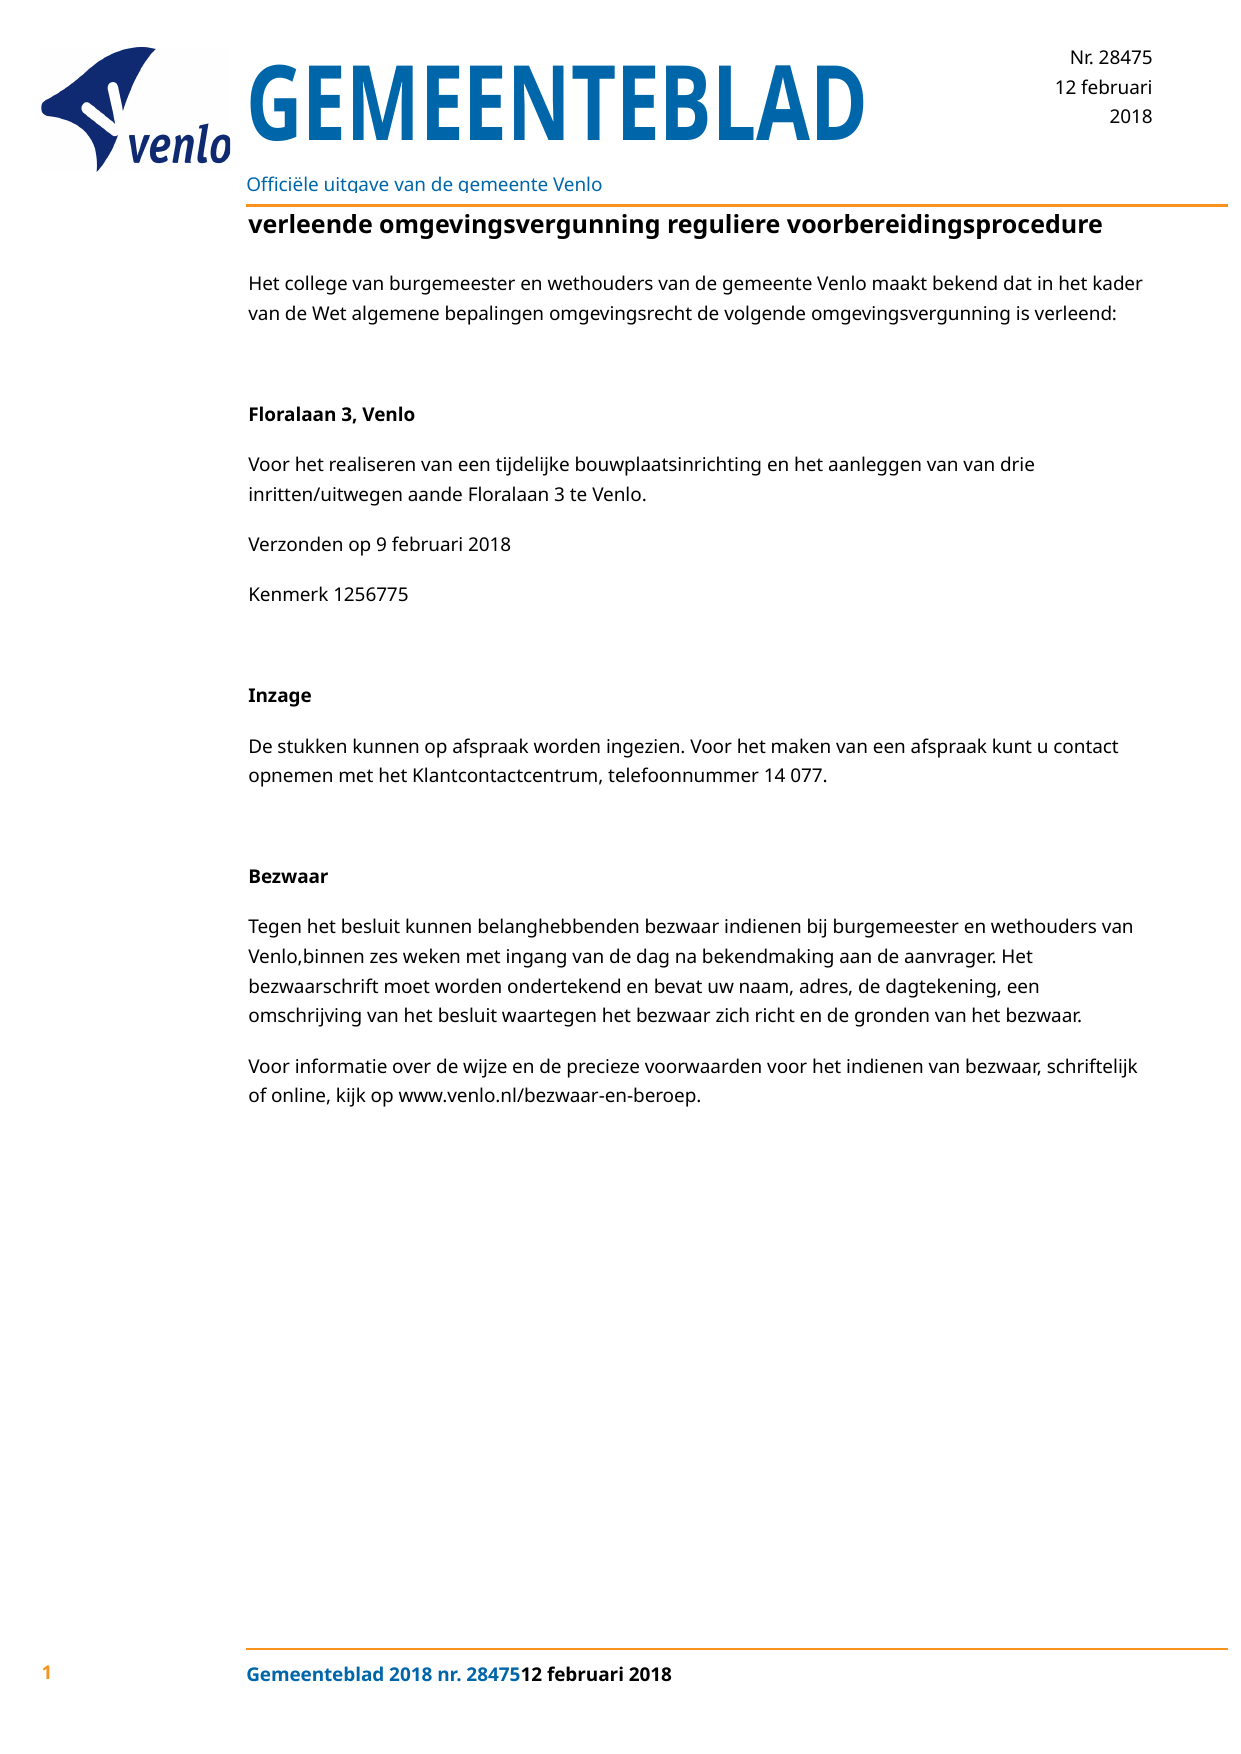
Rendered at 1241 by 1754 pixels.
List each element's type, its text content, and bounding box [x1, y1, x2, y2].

text verleende omgevingsvergunning reguliere voorbereidingsprocedure [248, 207, 1152, 241]
text Floralaan 3, Venlo [248, 401, 1152, 426]
text Voor het realiseren van een tijdelijke bouwplaatsinrichting en het aanleggen van van drie inritten/uitwegen aande Floralaan 3 te Venlo. [248, 451, 1152, 506]
text Bezwaar [248, 863, 1152, 889]
text Kenmerk 1256775 [248, 582, 1152, 607]
text Het college van burgemeester en wethouders van de gemeente Venlo maakt bekend dat in het kader van de Wet algemene bepalingen omgevingsrecht de volgende omgevingsvergunning is verleend: [248, 270, 1152, 326]
picture [41, 47, 231, 172]
text Voor informatie over de wijze en de precieze voorwaarden voor het indienen van bezwaar, schriftelijk of online, kijk op www.venlo.nl/bezwaar-en-beroep. [248, 1053, 1152, 1108]
text Inzage [248, 682, 1152, 708]
text Verzonden op 9 februari 2018 [248, 531, 1152, 557]
text Tegen het besluit kunnen belanghebbenden bezwaar indienen bij burgemeester en wethouders van Venlo,binnen zes weken met ingang van de dag na bekendmaking aan de aanvrager. Het bezwaarschrift moet worden ondertekend en bevat uw naam, adres, de dagtekening, een omschrijving van het besluit waartegen het bezwaar zich richt en de gronden van het bezwaar. [248, 914, 1152, 1028]
text De stukken kunnen op afspraak worden ingezien. Voor het maken van een afspraak kunt u contact opnemen met het Klantcontactcentrum, telefoonnummer 14 077. [248, 733, 1152, 788]
